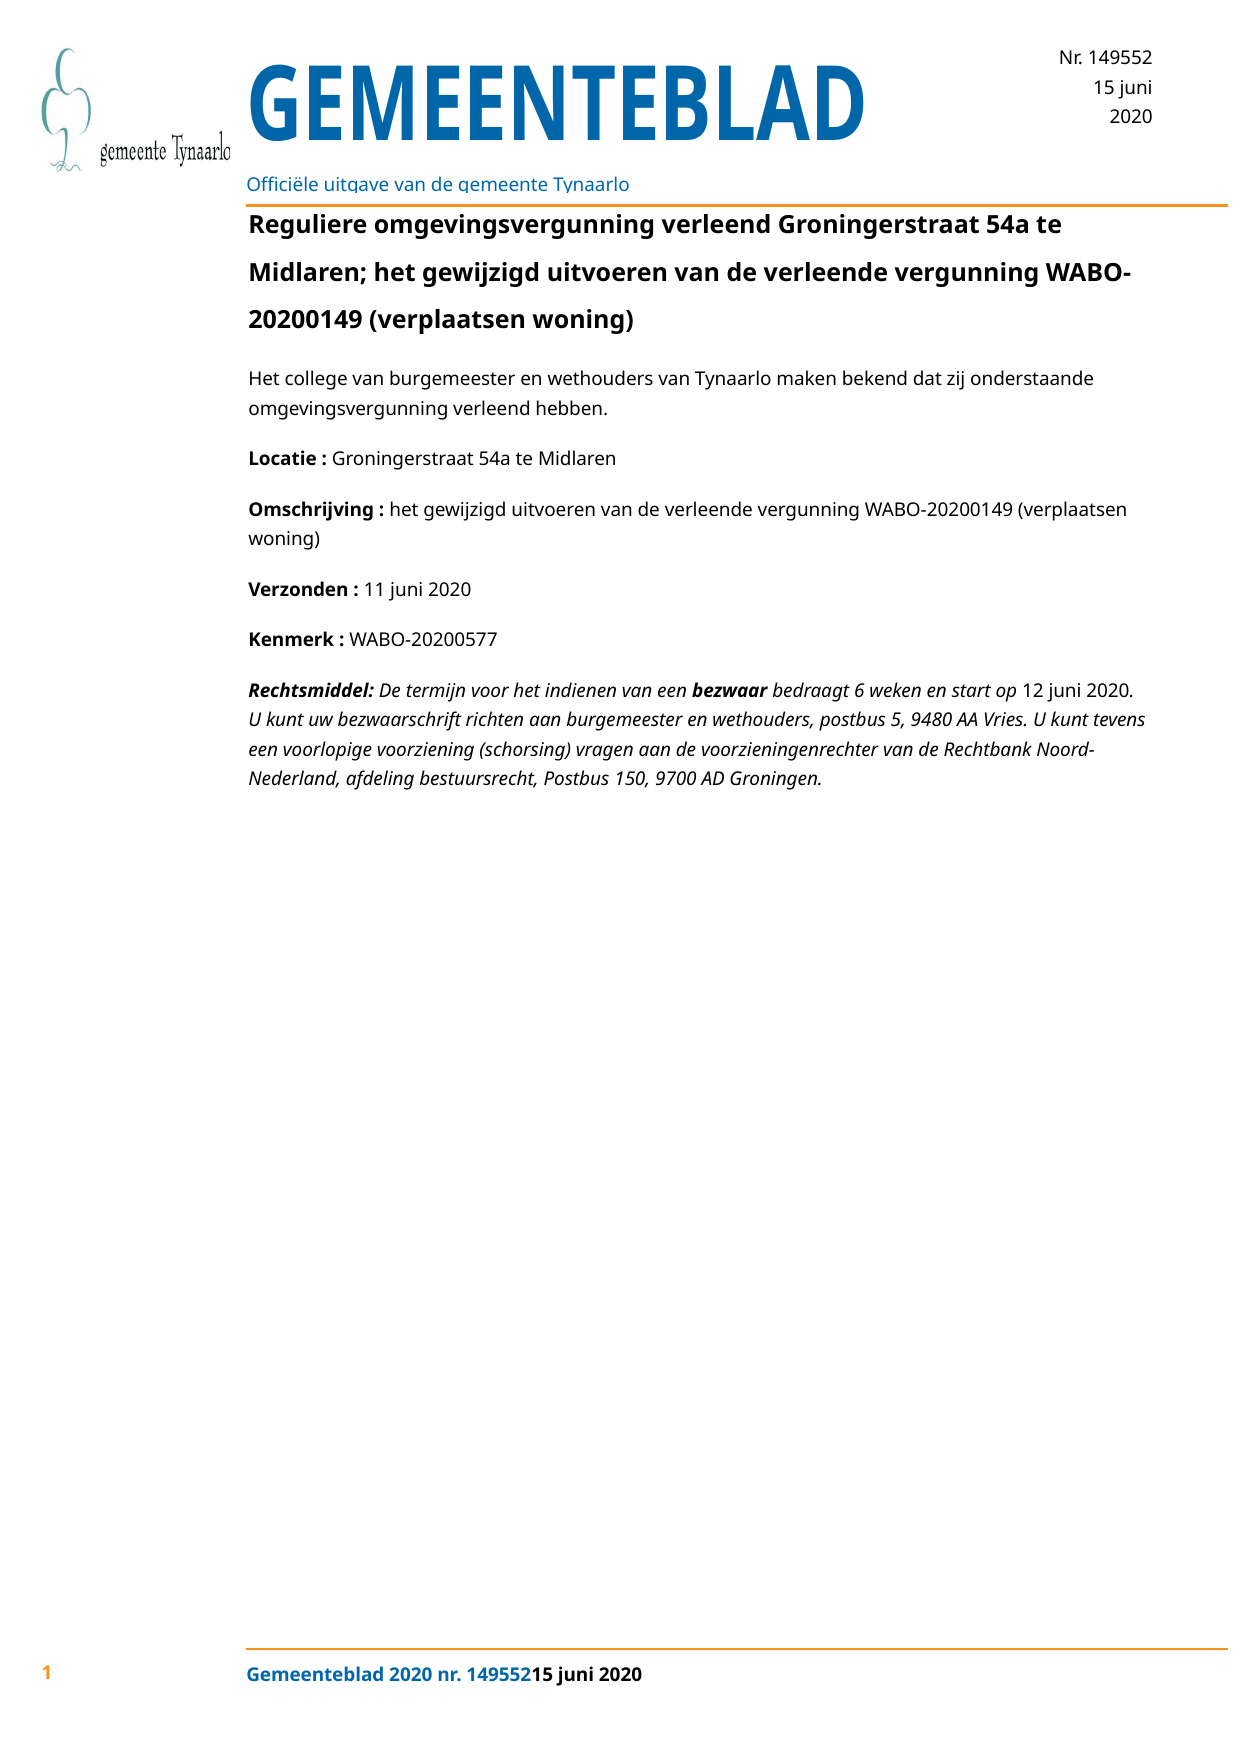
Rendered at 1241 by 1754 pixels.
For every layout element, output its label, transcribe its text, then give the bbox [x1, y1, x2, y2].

text Rechtsmiddel: De termijn voor het indienen van een bezwaar bedraagt 6 weken en start op 12 juni 2020. U kunt uw bezwaarschrift richten aan burgemeester en wethouders, postbus 5, 9480 AA Vries. U kunt tevens een voorlopige voorziening (schorsing) vragen aan de voorzieningenrechter van de Rechtbank Noord-Nederland, afdeling bestuursrecht, Postbus 150, 9700 AD Groningen. [248, 677, 1152, 791]
text Het college van burgemeester en wethouders van Tynaarlo maken bekend dat zij onderstaande omgevingsvergunning verleend hebben. [248, 366, 1152, 421]
text Locatie : Groningerstraat 54a te Midlaren [248, 446, 1152, 471]
text Verzonden : 11 juni 2020 [248, 576, 1152, 602]
picture [41, 47, 231, 172]
text Reguliere omgevingsvergunning verleend Groningerstraat 54a te Midlaren; het gewijzigd uitvoeren van de verleende vergunning WABO-20200149 (verplaatsen woning) [248, 207, 1152, 336]
text Kenmerk : WABO-20200577 [248, 626, 1152, 652]
text Omschrijving : het gewijzigd uitvoeren van de verleende vergunning WABO-20200149 (verplaatsen woning) [248, 496, 1152, 551]
